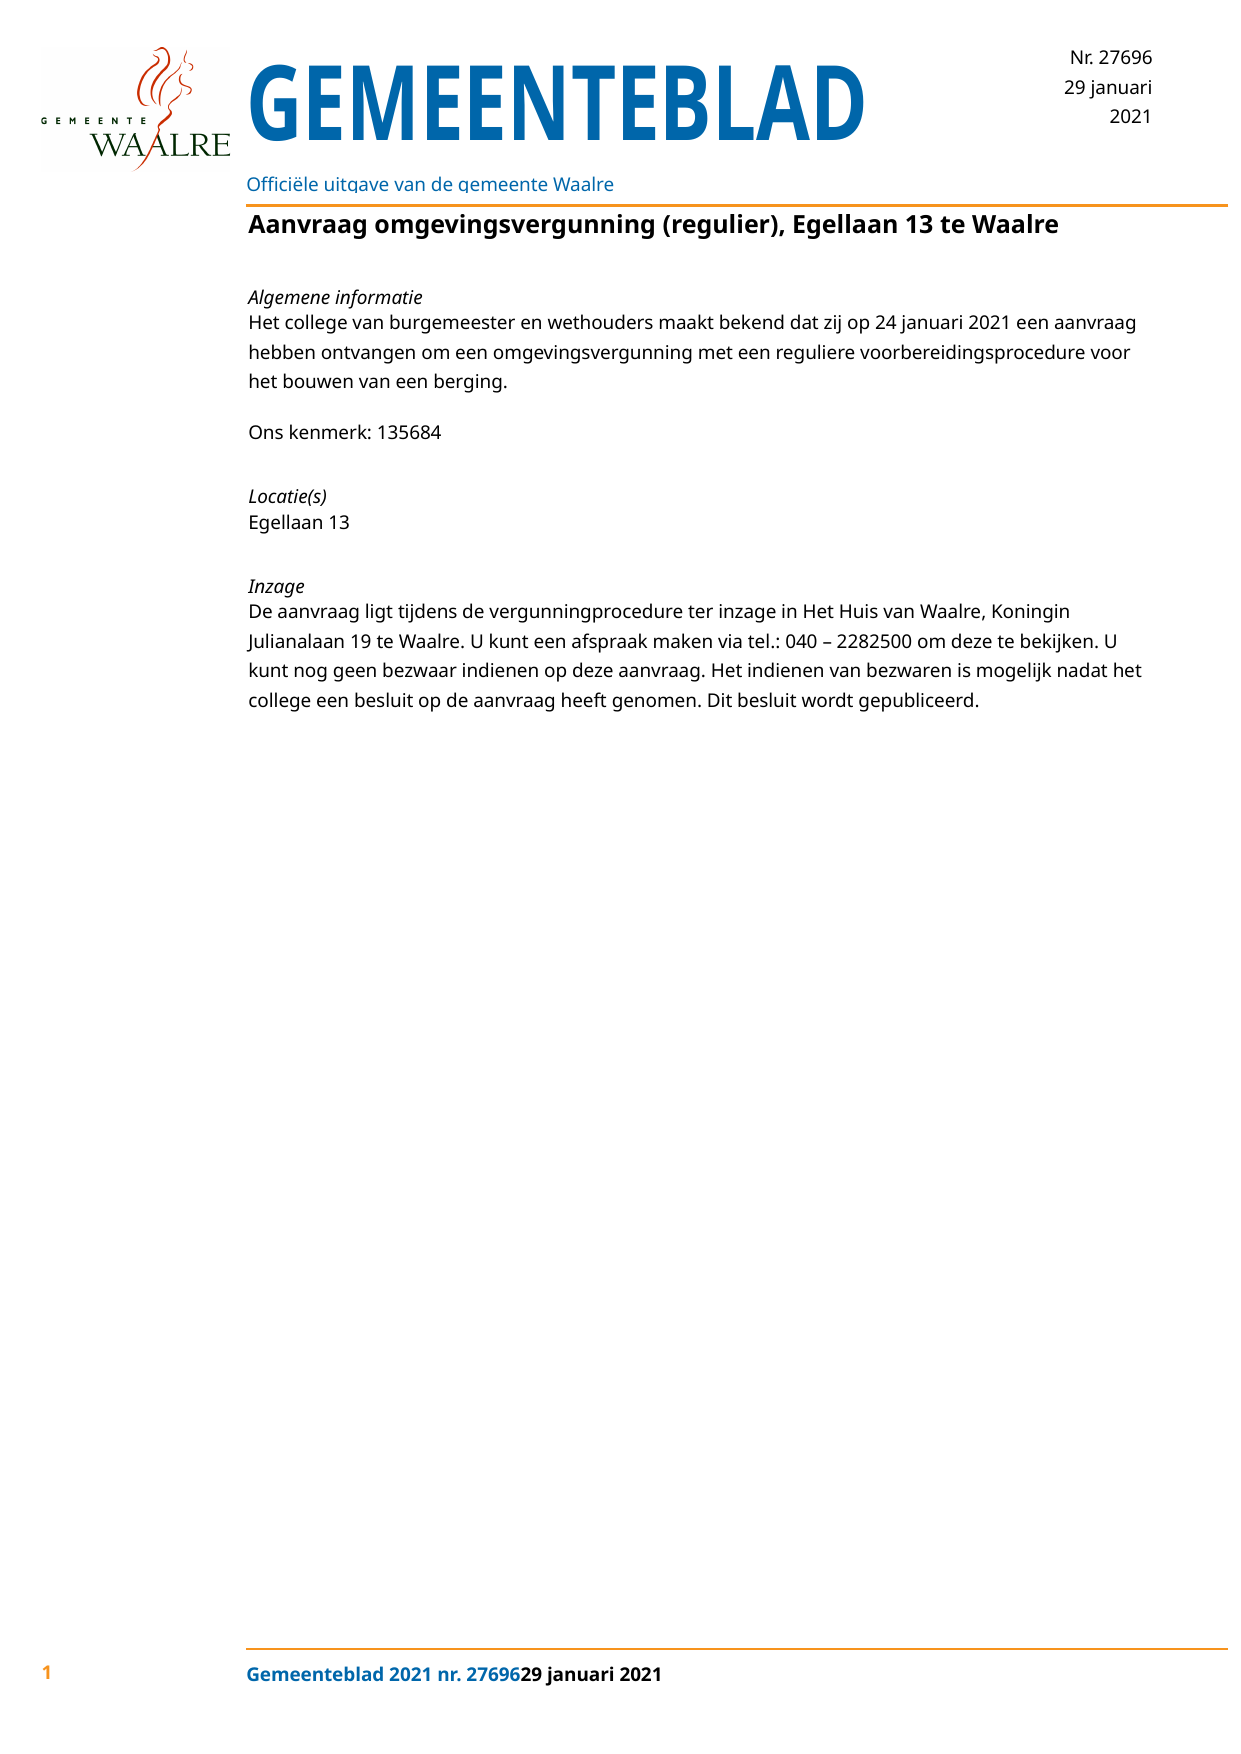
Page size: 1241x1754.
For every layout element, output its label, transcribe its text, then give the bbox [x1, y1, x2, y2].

text Ons kenmerk: 135684 [248, 419, 1152, 445]
text Inzage [248, 573, 1152, 598]
text Locatie(s) [248, 483, 1152, 509]
text Aanvraag omgevingsvergunning (regulier), Egellaan 13 te Waalre [248, 207, 1152, 241]
text Egellaan 13 [248, 509, 1152, 534]
text Het college van burgemeester en wethouders maakt bekend dat zij op 24 januari 2021 een aanvraag hebben ontvangen om een omgevingsvergunning met een reguliere voorbereidingsprocedure voor het bouwen van een berging. [248, 309, 1152, 394]
picture [41, 47, 231, 172]
text Algemene informatie [248, 284, 1152, 309]
text De aanvraag ligt tijdens de vergunningprocedure ter inzage in Het Huis van Waalre, Koningin Julianalaan 19 te Waalre. U kunt een afspraak maken via tel.: 040 – 2282500 om deze te bekijken. U kunt nog geen bezwaar indienen op deze aanvraag. Het indienen van bezwaren is mogelijk nadat het college een besluit op de aanvraag heeft genomen. Dit besluit wordt gepubliceerd. [248, 598, 1152, 713]
